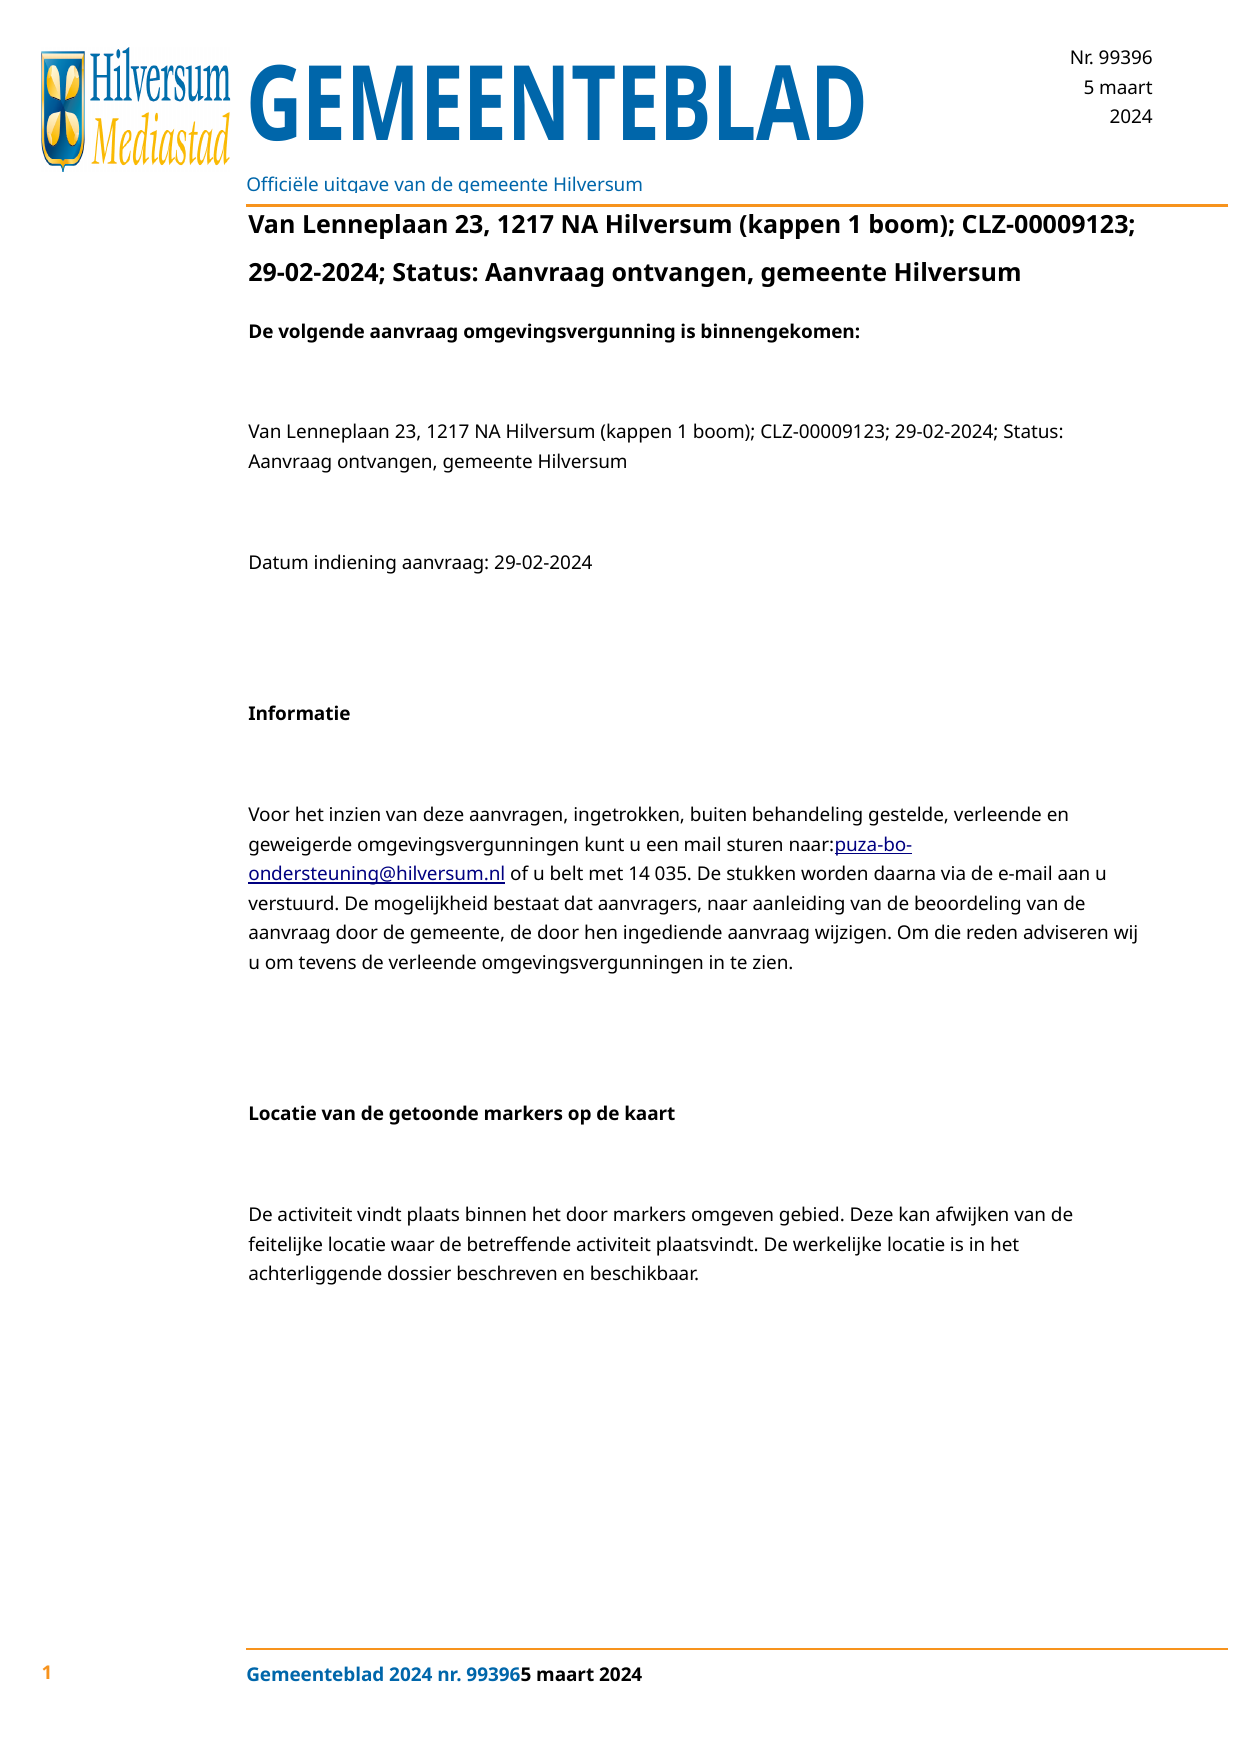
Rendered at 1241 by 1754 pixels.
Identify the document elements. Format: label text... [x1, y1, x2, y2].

text Van Lenneplaan 23, 1217 NA Hilversum (kappen 1 boom); CLZ-00009123; 29-02-2024; Status: Aanvraag ontvangen, gemeente Hilversum [248, 207, 1152, 288]
text Van Lenneplaan 23, 1217 NA Hilversum (kappen 1 boom); CLZ-00009123; 29-02-2024; Status: Aanvraag ontvangen, gemeente Hilversum [248, 419, 1152, 474]
text Locatie van de getoonde markers op de kaart [248, 1100, 1152, 1126]
text De volgende aanvraag omgevingsvergunning is binnengekomen: [248, 318, 1152, 344]
text Voor het inzien van deze aanvragen, ingetrokken, buiten behandeling gestelde, verleende en geweigerde omgevingsvergunningen kunt u een mail sturen naar:puza-bo-ondersteuning@hilversum.nl of u belt met 14 035. De stukken worden daarna via de e-mail aan u verstuurd. De mogelijkheid bestaat dat aanvragers, naar aanleiding van de beoordeling van de aanvraag door de gemeente, de door hen ingediende aanvraag wijzigen. Om die reden adviseren wij u om tevens de verleende omgevingsvergunningen in te zien. [248, 801, 1152, 975]
picture [41, 47, 231, 172]
text De activiteit vindt plaats binnen het door markers omgeven gebied. Deze kan afwijken van de feitelijke locatie waar de betreffende activiteit plaatsvindt. De werkelijke locatie is in het achterliggende dossier beschreven en beschikbaar. [248, 1201, 1152, 1286]
text Datum indiening aanvraag: 29-02-2024 [248, 549, 1152, 575]
text Informatie [248, 700, 1152, 726]
